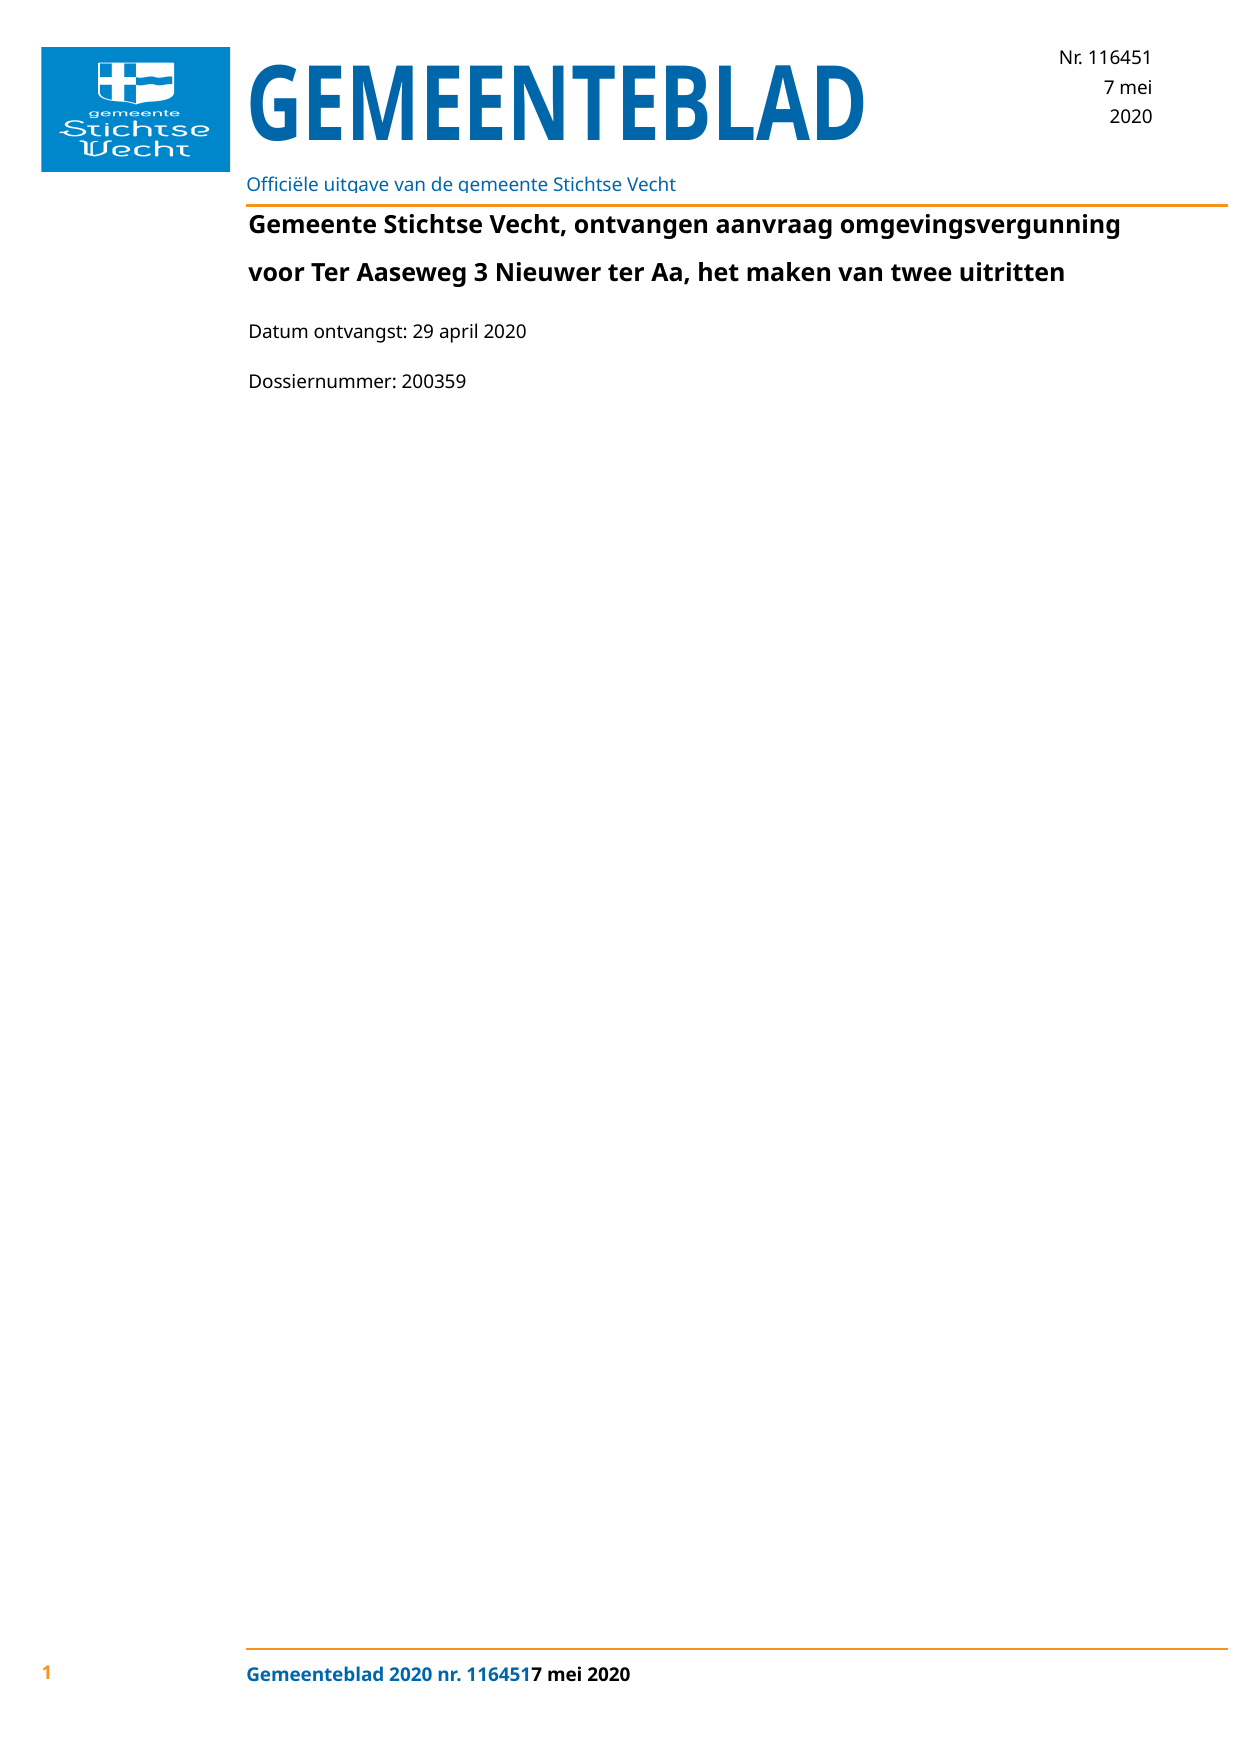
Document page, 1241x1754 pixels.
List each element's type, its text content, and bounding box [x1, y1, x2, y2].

picture [137, 63, 174, 103]
text Datum ontvangst: 29 april 2020 [248, 318, 1152, 344]
text Dossiernummer: 200359 [248, 368, 1152, 394]
text Gemeente Stichtse Vecht, ontvangen aanvraag omgevingsvergunning voor Ter Aaseweg 3 Nieuwer ter Aa, het maken van twee uitritten [248, 207, 1152, 288]
picture [99, 63, 135, 101]
